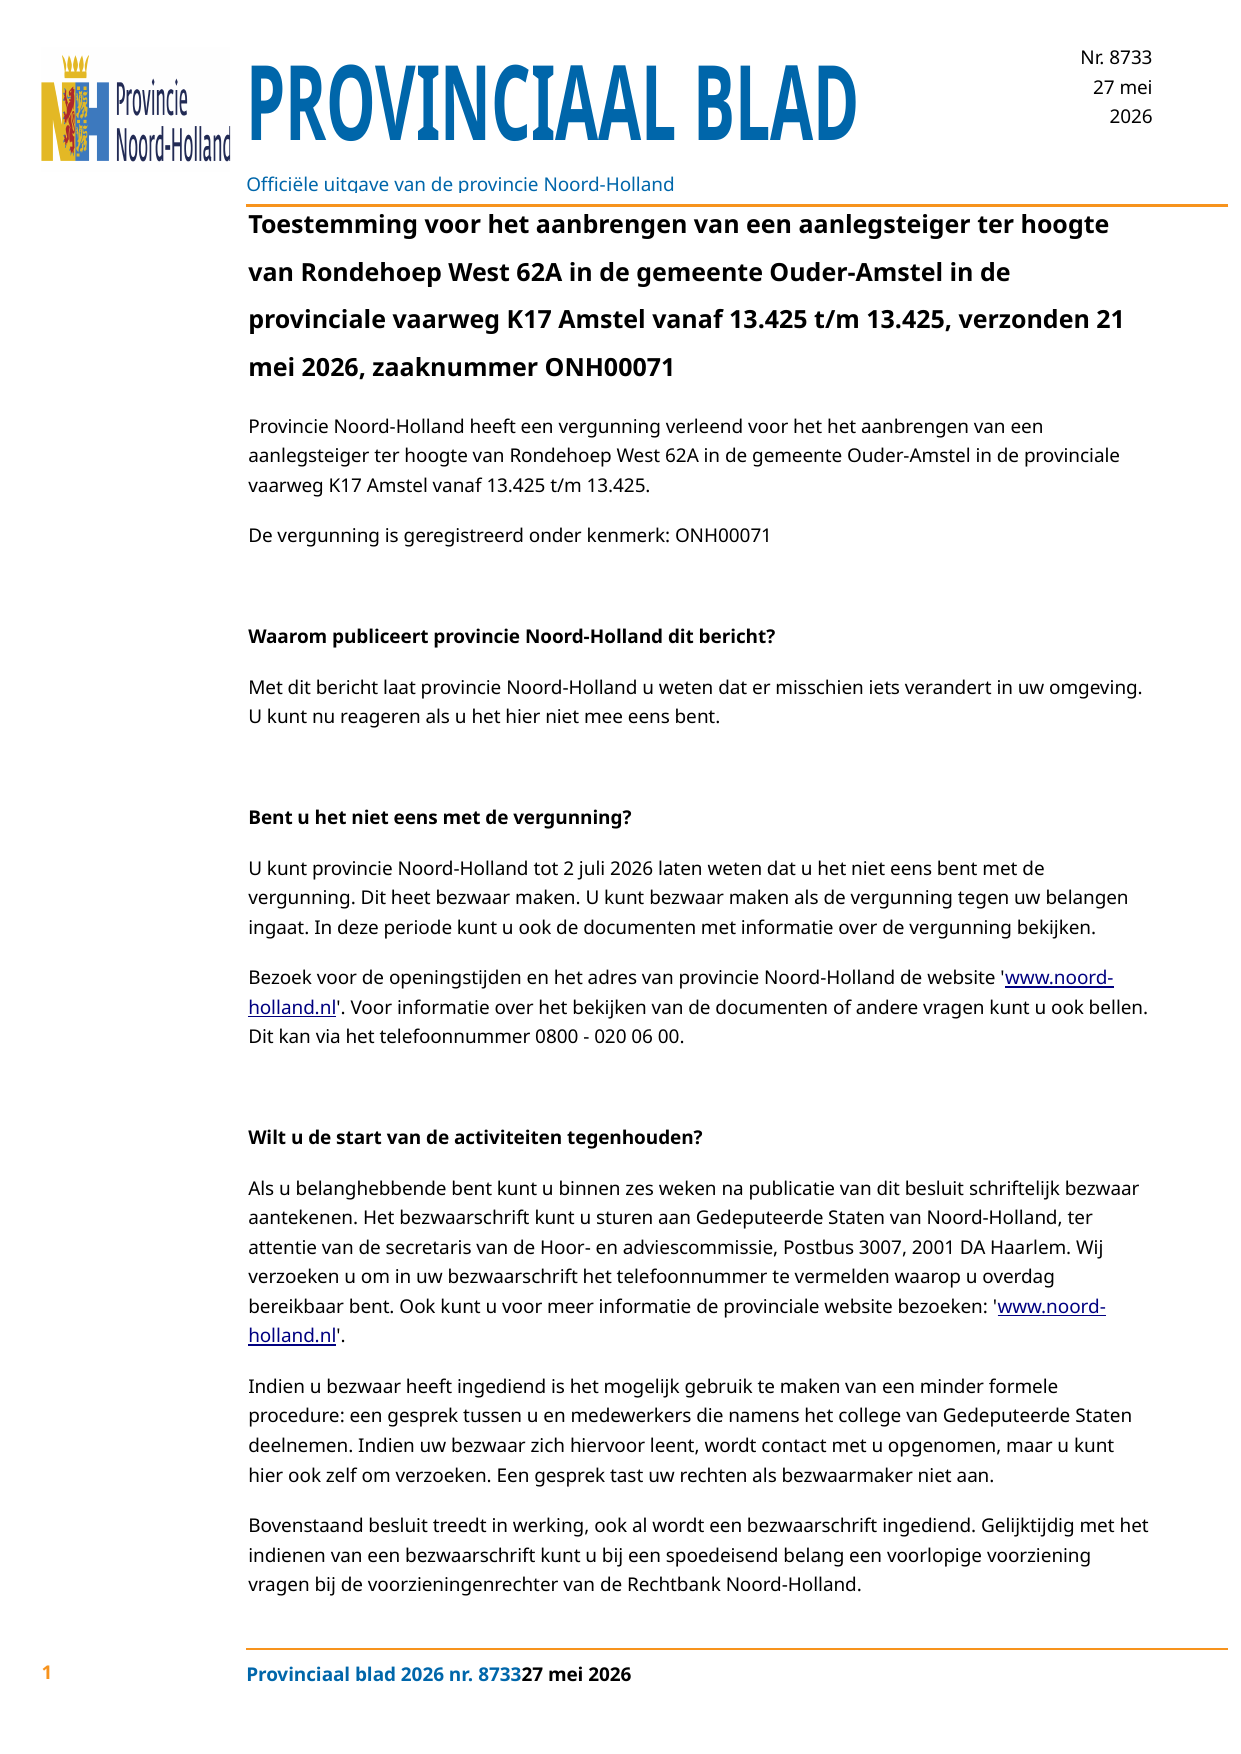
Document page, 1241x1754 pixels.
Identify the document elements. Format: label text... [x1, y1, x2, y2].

text Als u belanghebbende bent kunt u binnen zes weken na publicatie van dit besluit schriftelijk bezwaar aantekenen. Het bezwaarschrift kunt u sturen aan Gedeputeerde Staten van Noord-Holland, ter attentie van de secretaris van de Hoor- en adviescommissie, Postbus 3007, 2001 DA Haarlem. Wij verzoeken u om in uw bezwaarschrift het telefoonnummer te vermelden waarop u overdag bereikbaar bent. Ook kunt u voor meer informatie de provinciale website bezoeken: 'www.noord-holland.nl'. [248, 1175, 1152, 1348]
text De vergunning is geregistreerd onder kenmerk: ONH00071 [248, 523, 1152, 548]
text Waarom publiceert provincie Noord-Holland dit bericht? [248, 623, 1152, 649]
text Toestemming voor het aanbrengen van een aanlegsteiger ter hoogte van Rondehoep West 62A in de gemeente Ouder-Amstel in de provinciale vaarweg K17 Amstel vanaf 13.425 t/m 13.425, verzonden 21 mei 2026, zaaknummer ONH00071 [248, 207, 1152, 384]
text Bezoek voor de openingstijden en het adres van provincie Noord-Holland de website 'www.noord-holland.nl'. Voor informatie over het bekijken van de documenten of andere vragen kunt u ook bellen. Dit kan via het telefoonnummer 0800 - 020 06 00. [248, 964, 1152, 1049]
text Indien u bezwaar heeft ingediend is het mogelijk gebruik te maken van een minder formele procedure: een gesprek tussen u en medewerkers die namens het college van Gedeputeerde Staten deelnemen. Indien uw bezwaar zich hiervoor leent, wordt contact met u opgenomen, maar u kunt hier ook zelf om verzoeken. Een gesprek tast uw rechten als bezwaarmaker niet aan. [248, 1373, 1152, 1488]
text Bent u het niet eens met de vergunning? [248, 804, 1152, 830]
picture [41, 47, 231, 172]
text U kunt provincie Noord-Holland tot 2 juli 2026 laten weten dat u het niet eens bent met de vergunning. Dit heet bezwaar maken. U kunt bezwaar maken als de vergunning tegen uw belangen ingaat. In deze periode kunt u ook de documenten met informatie over de vergunning bekijken. [248, 855, 1152, 940]
text Bovenstaand besluit treedt in werking, ook al wordt een bezwaarschrift ingediend. Gelijktijdig met het indienen van een bezwaarschrift kunt u bij een spoedeisend belang een voorlopige voorziening vragen bij de voorzieningenrechter van de Rechtbank Noord-Holland. [248, 1512, 1152, 1597]
text Wilt u de start van de activiteiten tegenhouden? [248, 1124, 1152, 1150]
text Provincie Noord-Holland heeft een vergunning verleend voor het het aanbrengen van een aanlegsteiger ter hoogte van Rondehoep West 62A in de gemeente Ouder-Amstel in de provinciale vaarweg K17 Amstel vanaf 13.425 t/m 13.425. [248, 413, 1152, 498]
text Met dit bericht laat provincie Noord-Holland u weten dat er misschien iets verandert in uw omgeving. U kunt nu reageren als u het hier niet mee eens bent. [248, 674, 1152, 729]
